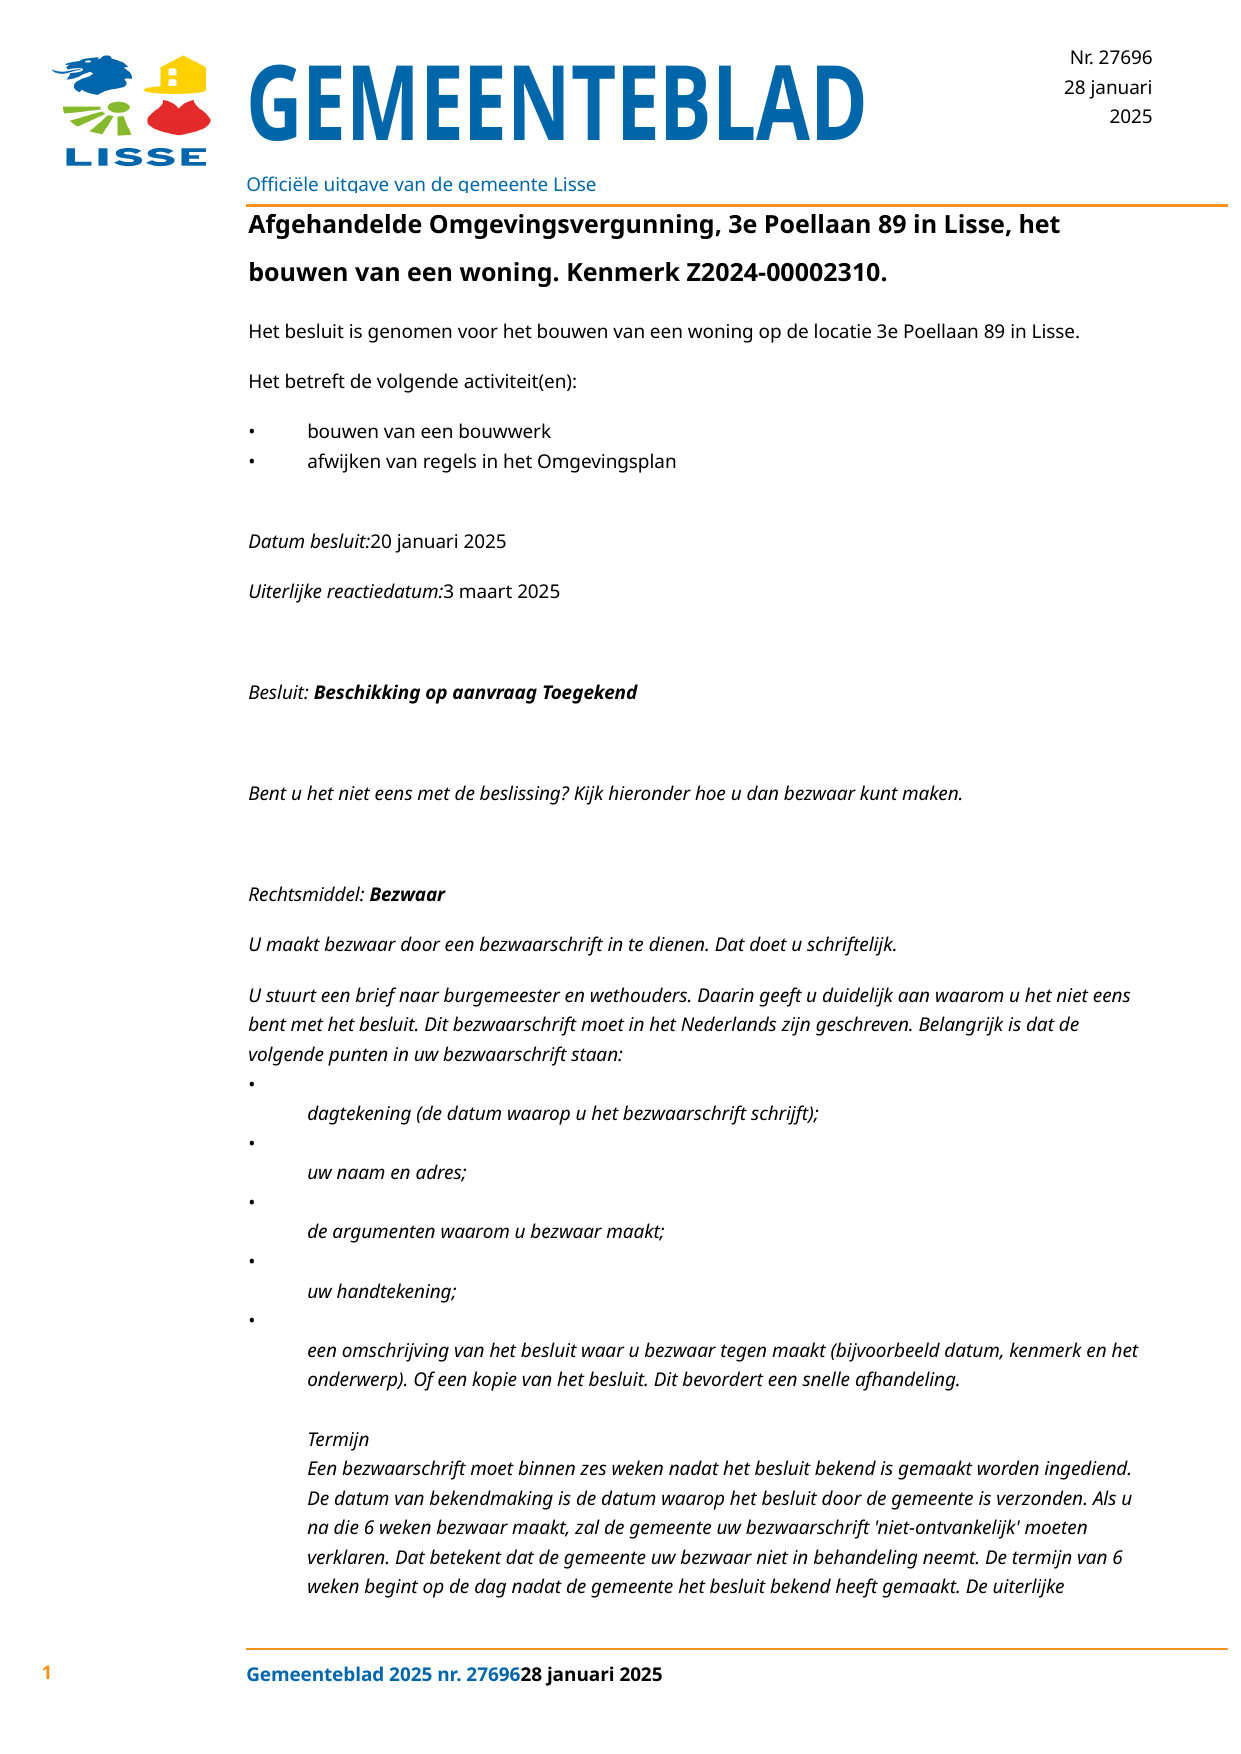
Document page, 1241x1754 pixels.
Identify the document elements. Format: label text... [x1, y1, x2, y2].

text Uiterlijke reactiedatum:3 maart 2025 [248, 579, 1152, 604]
text Rechtsmiddel: Bezwaar [248, 881, 1152, 907]
list bouwen van een bouwwerk [248, 419, 1152, 444]
list Een bezwaarschrift moet binnen zes weken nadat het besluit bekend is gemaakt worden ingediend. De datum van bekendmaking is de datum waarop het besluit door de gemeente is verzonden. Als u na die 6 weken bezwaar maakt, zal de gemeente uw bezwaarschrift 'niet-ontvankelijk' moeten verklaren. Dat betekent dat de gemeente uw bezwaar niet in behandeling neemt. De termijn van 6 weken begint op de dag nadat de gemeente het besluit bekend heeft gemaakt. De uiterlijke [248, 1455, 1152, 1599]
text U stuurt een brief naar burgemeester en wethouders. Daarin geeft u duidelijk aan waarom u het niet eens bent met het besluit. Dit bezwaarschrift moet in het Nederlands zijn geschreven. Belangrijk is dat de volgende punten in uw bezwaarschrift staan: [248, 982, 1152, 1067]
list de argumenten waarom u bezwaar maakt; [248, 1219, 1152, 1244]
text Het betreft de volgende activiteit(en): [248, 368, 1152, 394]
text Besluit: Beschikking op aanvraag Toegekend [248, 679, 1152, 705]
list afwijken van regels in het Omgevingsplan [248, 448, 1152, 474]
text Datum besluit:20 januari 2025 [248, 528, 1152, 554]
picture [41, 47, 231, 172]
list Termijn [248, 1426, 1152, 1452]
text Bent u het niet eens met de beslissing? Kijk hieronder hoe u dan bezwaar kunt maken. [248, 780, 1152, 806]
list dagtekening (de datum waarop u het bezwaarschrift schrijft); [248, 1100, 1152, 1126]
text Het besluit is genomen voor het bouwen van een woning op de locatie 3e Poellaan 89 in Lisse. [248, 318, 1152, 344]
list uw handtekening; [248, 1278, 1152, 1304]
text Afgehandelde Omgevingsvergunning, 3e Poellaan 89 in Lisse, het bouwen van een woning. Kenmerk Z2024-00002310. [248, 207, 1152, 288]
text U maakt bezwaar door een bezwaarschrift in te dienen. Dat doet u schriftelijk. [248, 932, 1152, 957]
list een omschrijving van het besluit waar u bezwaar tegen maakt (bijvoorbeeld datum, kenmerk en het onderwerp). Of een kopie van het besluit. Dit bevordert een snelle afhandeling. [248, 1337, 1152, 1392]
list uw naam en adres; [248, 1159, 1152, 1185]
